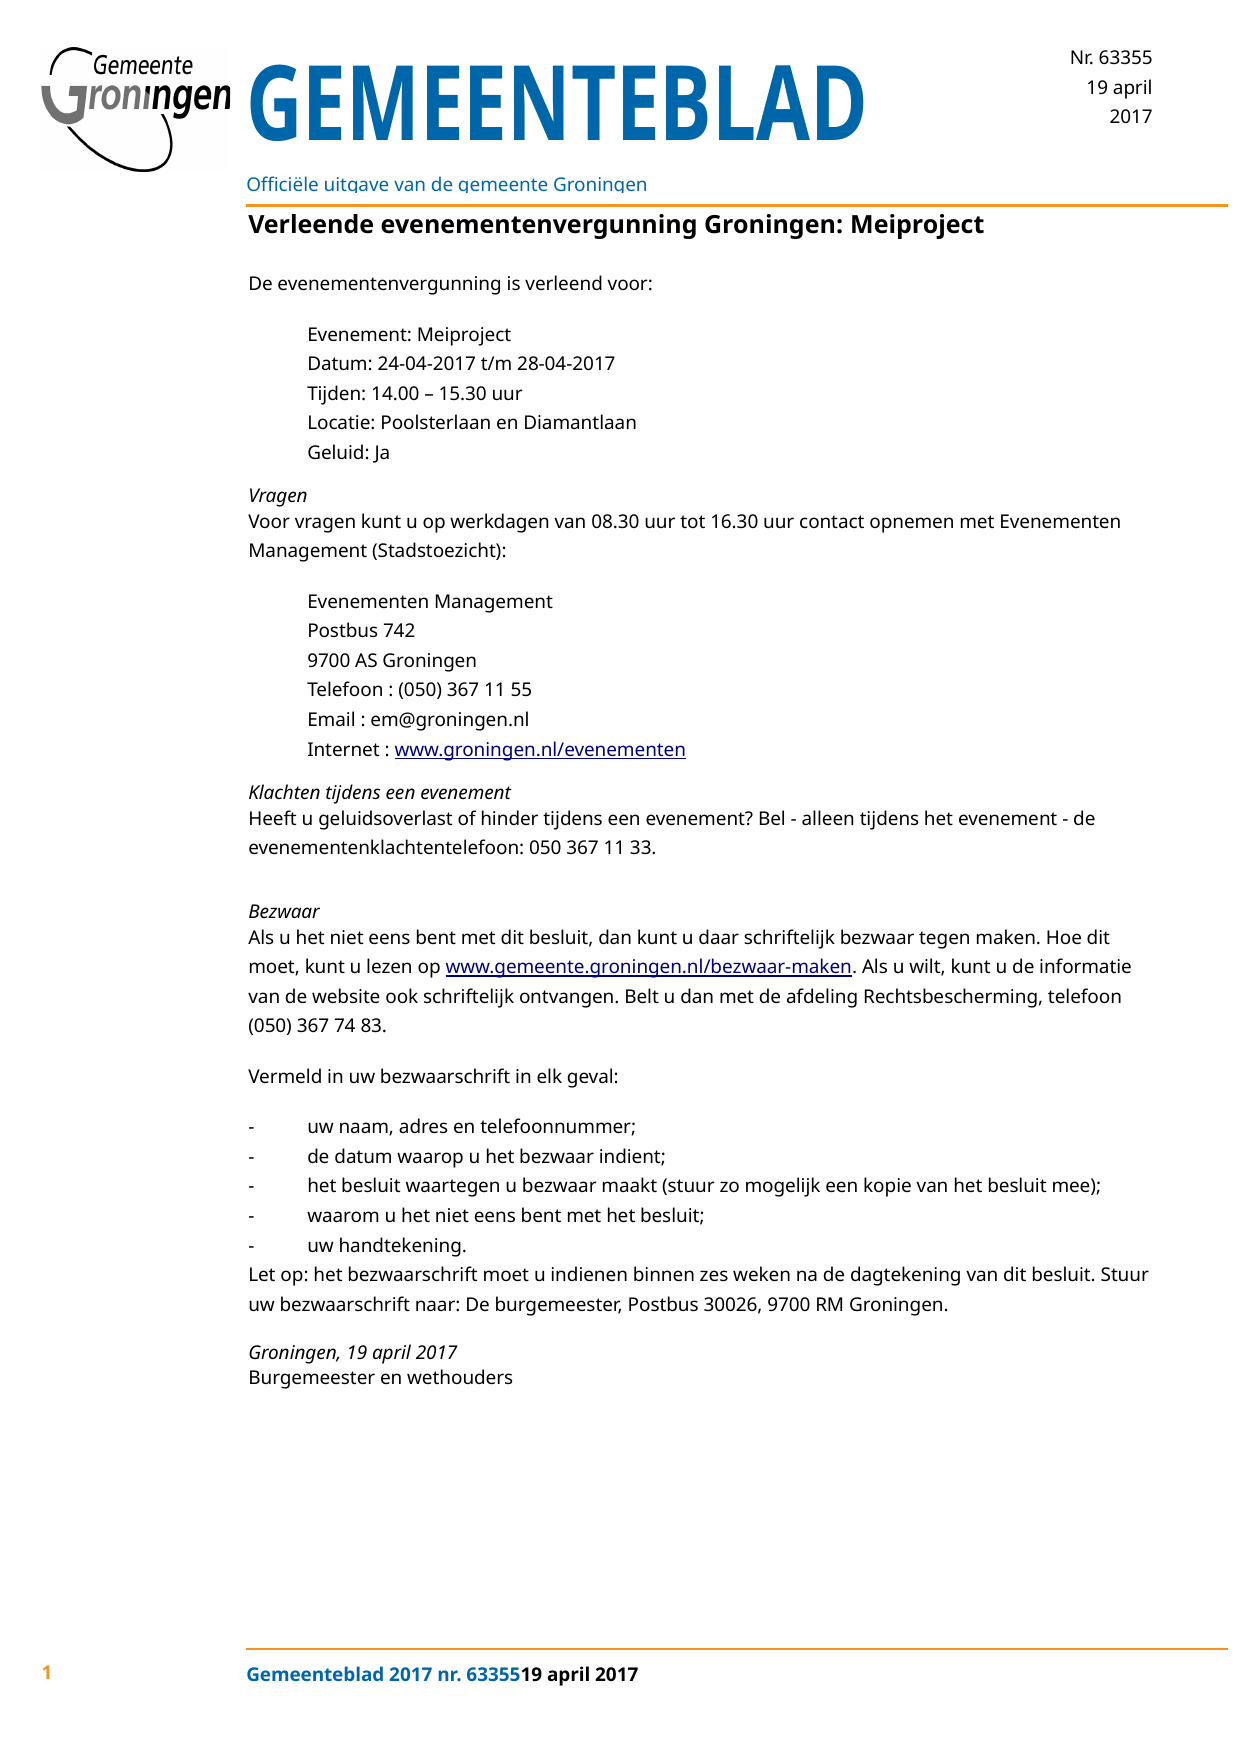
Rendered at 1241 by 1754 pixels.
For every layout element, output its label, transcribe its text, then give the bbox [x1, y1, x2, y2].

text Vermeld in uw bezwaarschrift in elk geval: [248, 1063, 1152, 1089]
list 9700 AS Groningen [248, 647, 1152, 673]
text Groningen, 19 april 2017 [248, 1339, 1152, 1364]
text De evenementenvergunning is verleend voor: [248, 270, 1152, 296]
text Vragen [248, 482, 1152, 508]
text Voor vragen kunt u op werkdagen van 08.30 uur tot 16.30 uur contact opnemen met Evenementen Management (Stadstoezicht): [248, 508, 1152, 563]
list Telefoon : (050) 367 11 55 [248, 677, 1152, 702]
list Tijden: 14.00 – 15.30 uur [248, 380, 1152, 406]
text Als u het niet eens bent met dit besluit, dan kunt u daar schriftelijk bezwaar tegen maken. Hoe dit moet, kunt u lezen op www.gemeente.groningen.nl/bezwaar-maken. Als u wilt, kunt u de informatie van de website ook schriftelijk ontvangen. Belt u dan met de afdeling Rechtsbescherming, telefoon (050) 367 74 83. [248, 924, 1152, 1038]
text Burgemeester en wethouders [248, 1364, 1152, 1390]
list Evenement: Meiproject [248, 321, 1152, 346]
text Bezwaar [248, 898, 1152, 924]
list Evenementen Management [248, 588, 1152, 614]
list Datum: 24-04-2017 t/m 28-04-2017 [248, 350, 1152, 376]
list uw naam, adres en telefoonnummer; [248, 1113, 1152, 1139]
list Email : em@groningen.nl [248, 706, 1152, 732]
text Verleende evenementenvergunning Groningen: Meiproject [248, 207, 1152, 241]
text Klachten tijdens een evenement [248, 779, 1152, 805]
list uw handtekening. [248, 1232, 1152, 1258]
list Locatie: Poolsterlaan en Diamantlaan [248, 409, 1152, 435]
picture [41, 47, 231, 172]
text Heeft u geluidsoverlast of hinder tijdens een evenement? Bel - alleen tijdens het evenement - de evenementenklachtentelefoon: 050 367 11 33. [248, 805, 1152, 860]
list Geluid: Ja [248, 439, 1152, 465]
list Postbus 742 [248, 617, 1152, 643]
list Internet : www.groningen.nl/evenementen [248, 736, 1152, 762]
text Let op: het bezwaarschrift moet u indienen binnen zes weken na de dagtekening van dit besluit. Stuur uw bezwaarschrift naar: De burgemeester, Postbus 30026, 9700 RM Groningen. [248, 1261, 1152, 1317]
list het besluit waartegen u bezwaar maakt (stuur zo mogelijk een kopie van het besluit mee); [248, 1173, 1152, 1198]
list de datum waarop u het bezwaar indient; [248, 1143, 1152, 1169]
list waarom u het niet eens bent met het besluit; [248, 1202, 1152, 1228]
